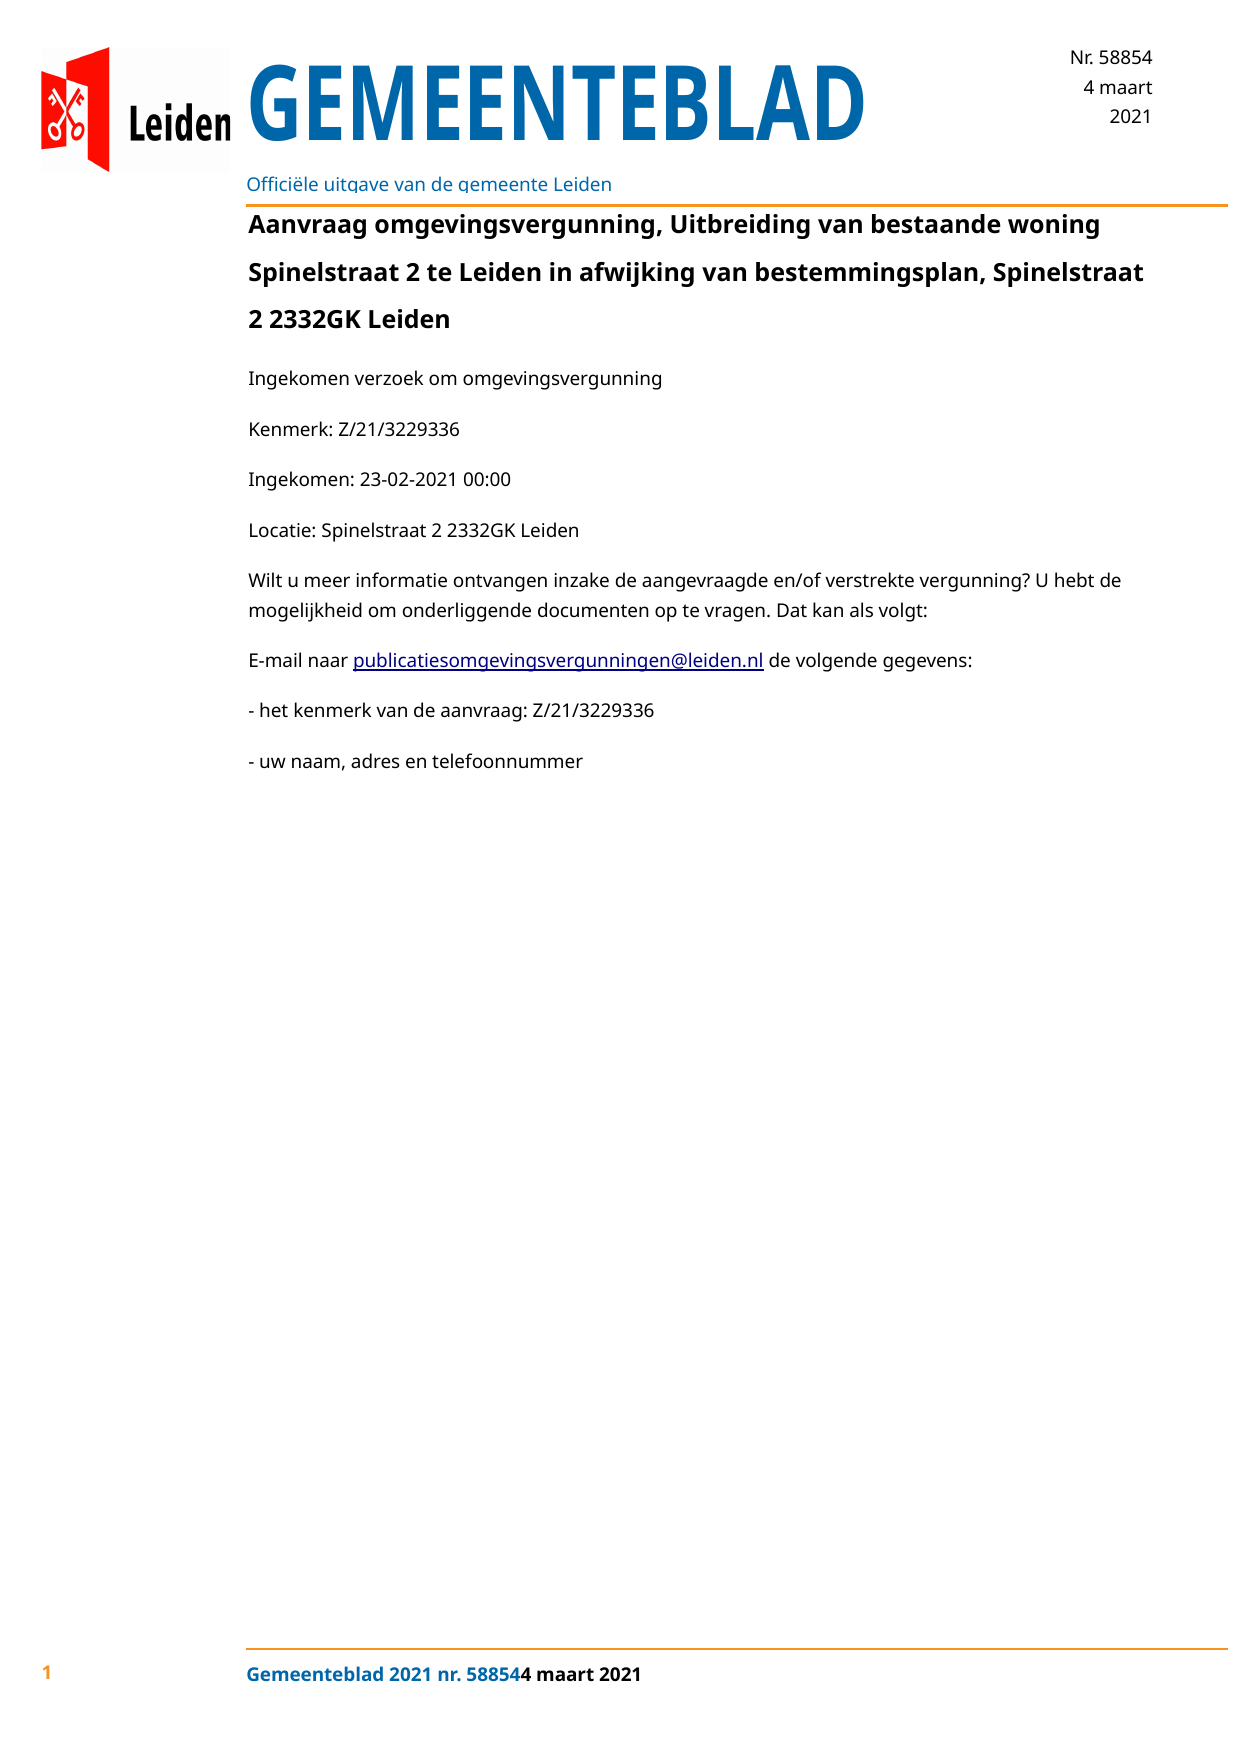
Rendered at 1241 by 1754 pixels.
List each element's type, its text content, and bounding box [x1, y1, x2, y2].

picture [41, 47, 231, 172]
text Wilt u meer informatie ontvangen inzake de aangevraagde en/of verstrekte vergunning? U hebt de mogelijkheid om onderliggende documenten op te vragen. Dat kan als volgt: [248, 567, 1152, 622]
text Ingekomen verzoek om omgevingsvergunning [248, 366, 1152, 391]
text Locatie: Spinelstraat 2 2332GK Leiden [248, 517, 1152, 542]
text - het kenmerk van de aanvraag: Z/21/3229336 [248, 698, 1152, 723]
text E-mail naar publicatiesomgevingsvergunningen@leiden.nl de volgende gegevens: [248, 647, 1152, 673]
text - uw naam, adres en telefoonnummer [248, 748, 1152, 774]
text Kenmerk: Z/21/3229336 [248, 416, 1152, 442]
text Ingekomen: 23-02-2021 00:00 [248, 466, 1152, 492]
text Aanvraag omgevingsvergunning, Uitbreiding van bestaande woning Spinelstraat 2 te Leiden in afwijking van bestemmingsplan, Spinelstraat 2 2332GK Leiden [248, 207, 1152, 336]
